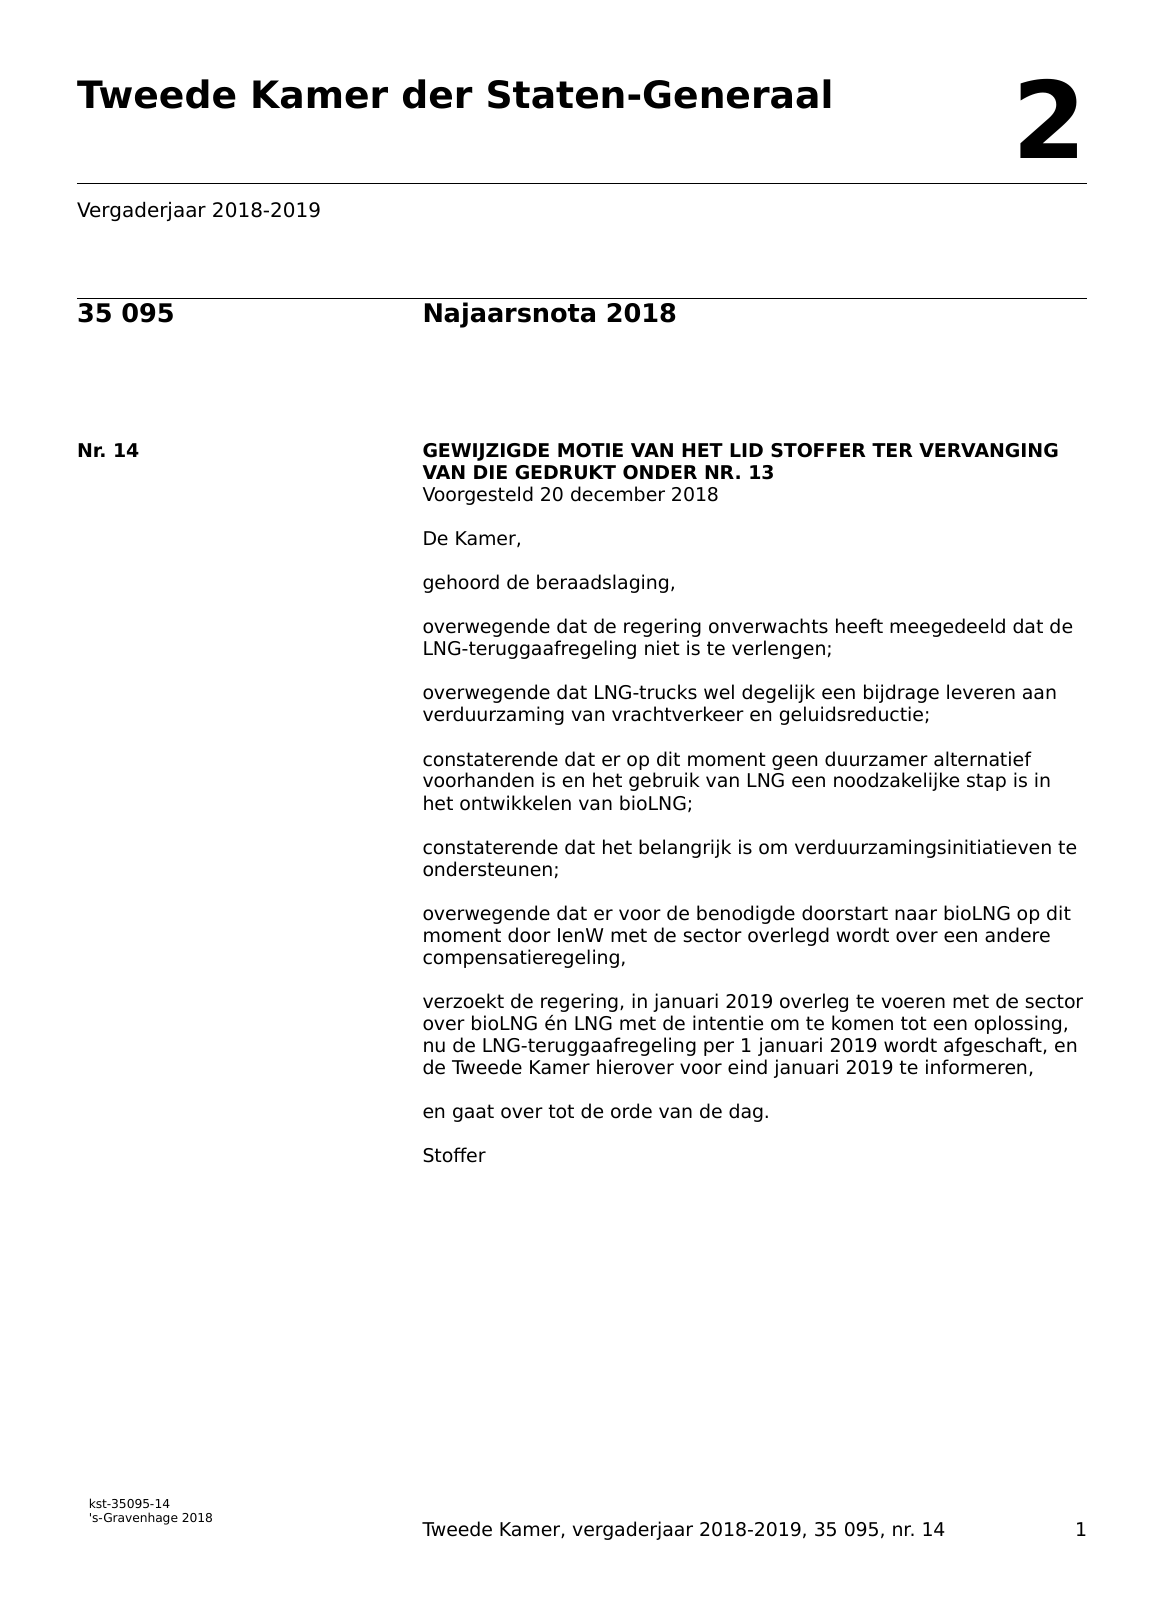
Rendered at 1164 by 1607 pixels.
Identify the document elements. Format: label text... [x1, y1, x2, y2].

text verzoekt de regering, in januari 2019 overleg te voeren met de sector over bioLNG én LNG met de intentie om te komen tot een oplossing, nu de LNG-teruggaafregeling per 1 januari 2019 wordt afgeschaft, en de Tweede Kamer hierover voor eind januari 2019 te informeren, [422, 991, 1087, 1079]
subtitle Nr. 14 GEWIJZIGDE MOTIE VAN HET LID STOFFER TER VERVANGING VAN DIE GEDRUKT ONDER NR. 13 [77, 440, 1087, 484]
text gehoord de beraadslaging, [422, 572, 1087, 594]
subtitle 35 095 Najaarsnota 2018 [77, 299, 1087, 329]
text overwegende dat er voor de benodigde doorstart naar bioLNG op dit moment door IenW met de sector overlegd wordt over een andere compensatieregeling, [422, 903, 1087, 969]
table_header 2 [886, 59, 1087, 183]
text De Kamer, [422, 528, 1087, 550]
text constaterende dat het belangrijk is om verduurzamingsinitiatieven te ondersteunen; [422, 837, 1087, 881]
text Stoffer [422, 1145, 1087, 1167]
table_cell Vergaderjaar 2018-2019 [77, 184, 1087, 298]
text Voorgesteld 20 december 2018 [422, 484, 1087, 506]
text en gaat over tot de orde van de dag. [422, 1101, 1087, 1123]
text overwegende dat LNG-trucks wel degelijk een bijdrage leveren aan verduurzaming van vrachtverkeer en geluidsreductie; [422, 682, 1087, 726]
table_header Tweede Kamer der Staten-Generaal [77, 59, 886, 183]
text 's-Gravenhage 2018 [88, 1511, 323, 1525]
text constaterende dat er op dit moment geen duurzamer alternatief voorhanden is en het gebruik van LNG een noodzakelijke stap is in het ontwikkelen van bioLNG; [422, 748, 1087, 814]
text kst-35095-14 [88, 1497, 323, 1511]
text overwegende dat de regering onverwachts heeft meegedeeld dat de LNG-teruggaafregeling niet is te verlengen; [422, 616, 1087, 660]
